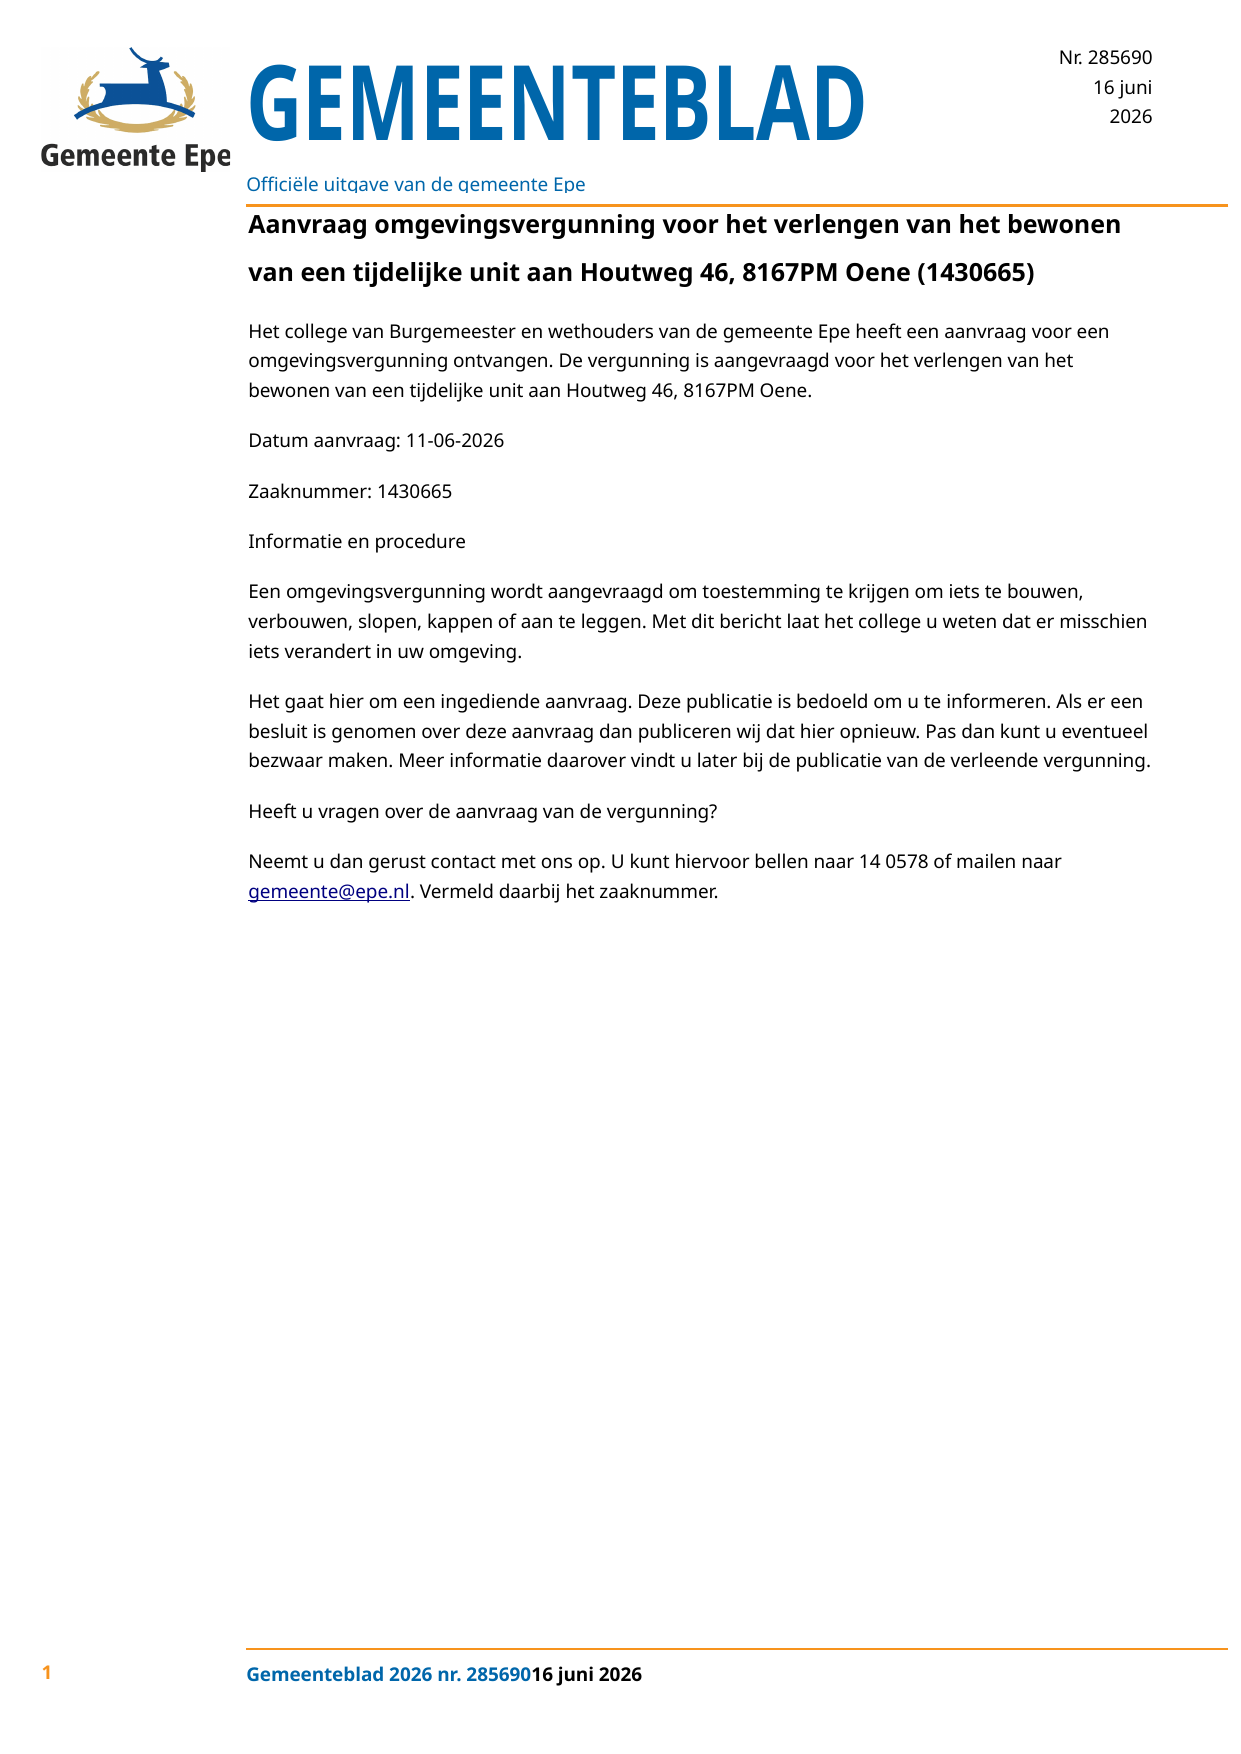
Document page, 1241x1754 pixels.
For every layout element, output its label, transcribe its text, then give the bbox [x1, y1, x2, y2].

text Datum aanvraag: 11-06-2026 [248, 427, 1152, 453]
text Aanvraag omgevingsvergunning voor het verlengen van het bewonen van een tijdelijke unit aan Houtweg 46, 8167PM Oene (1430665) [248, 207, 1152, 288]
text Neemt u dan gerust contact met ons op. U kunt hiervoor bellen naar 14 0578 of mailen naar gemeente@epe.nl. Vermeld daarbij het zaaknummer. [248, 848, 1152, 904]
picture [41, 47, 231, 172]
text Informatie en procedure [248, 528, 1152, 554]
text Een omgevingsvergunning wordt aangevraagd om toestemming te krijgen om iets te bouwen, verbouwen, slopen, kappen of aan te leggen. Met dit bericht laat het college u weten dat er misschien iets verandert in uw omgeving. [248, 579, 1152, 664]
text Zaaknummer: 1430665 [248, 478, 1152, 504]
text Heeft u vragen over de aanvraag van de vergunning? [248, 798, 1152, 824]
text Het college van Burgemeester en wethouders van de gemeente Epe heeft een aanvraag voor een omgevingsvergunning ontvangen. De vergunning is aangevraagd voor het verlengen van het bewonen van een tijdelijke unit aan Houtweg 46, 8167PM Oene. [248, 318, 1152, 403]
text Het gaat hier om een ingediende aanvraag. Deze publicatie is bedoeld om u te informeren. Als er een besluit is genomen over deze aanvraag dan publiceren wij dat hier opnieuw. Pas dan kunt u eventueel bezwaar maken. Meer informatie daarover vindt u later bij de publicatie van de verleende vergunning. [248, 688, 1152, 773]
